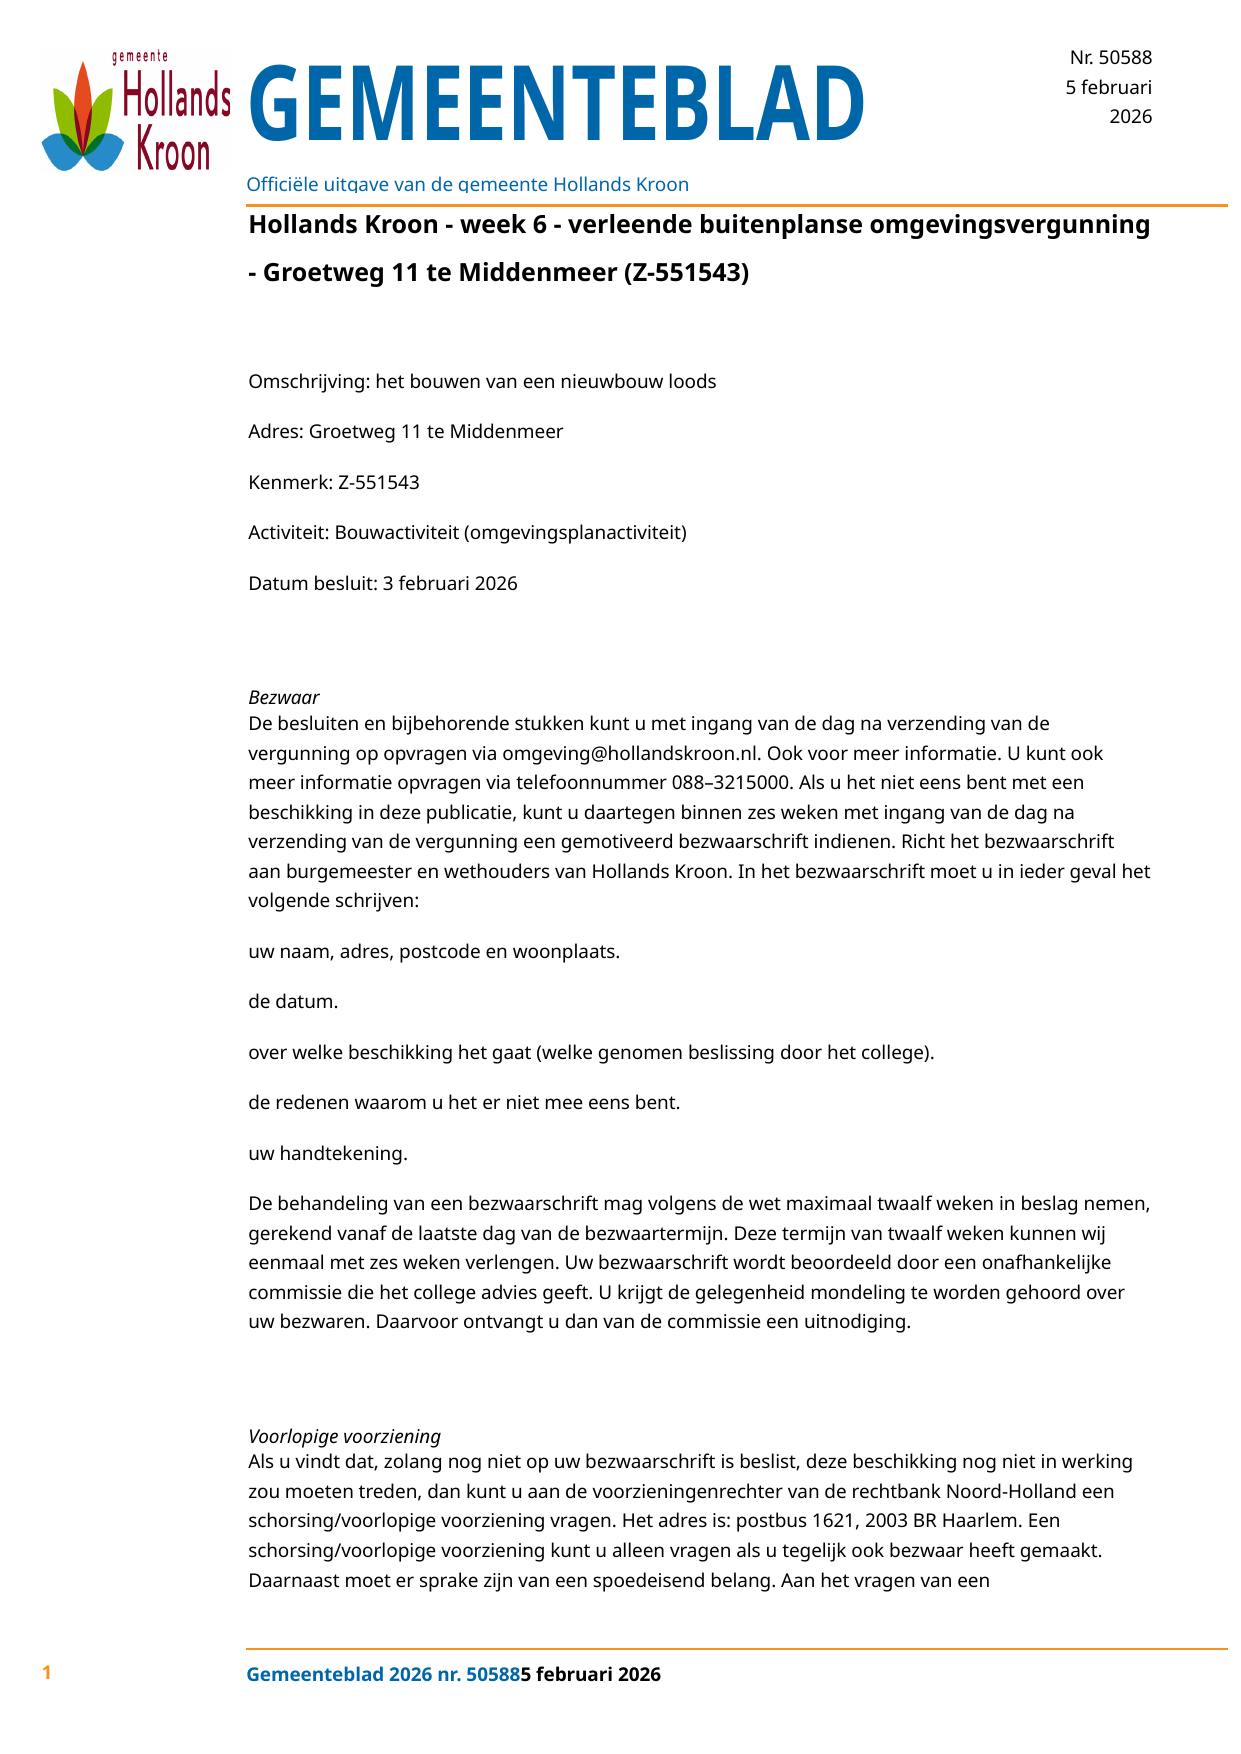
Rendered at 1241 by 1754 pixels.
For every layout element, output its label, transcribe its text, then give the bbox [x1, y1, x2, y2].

text uw handtekening. [248, 1140, 1152, 1165]
text Datum besluit: 3 februari 2026 [248, 570, 1152, 596]
text Voorlopige voorziening [248, 1423, 1152, 1448]
text de datum. [248, 988, 1152, 1014]
text Als u vindt dat, zolang nog niet op uw bezwaarschrift is beslist, deze beschikking nog niet in werking zou moeten treden, dan kunt u aan de voorzieningenrechter van de rechtbank Noord-Holland een schorsing/voorlopige voorziening vragen. Het adres is: postbus 1621, 2003 BR Haarlem. Een schorsing/voorlopige voorziening kunt u alleen vragen als u tegelijk ook bezwaar heeft gemaakt. Daarnaast moet er sprake zijn van een spoedeisend belang. Aan het vragen van een [248, 1448, 1152, 1593]
text Activiteit: Bouwactiviteit (omgevingsplanactiviteit) [248, 519, 1152, 545]
text Adres: Groetweg 11 te Middenmeer [248, 419, 1152, 444]
picture [41, 47, 231, 172]
text over welke beschikking het gaat (welke genomen beslissing door het college). [248, 1039, 1152, 1064]
text Hollands Kroon - week 6 - verleende buitenplanse omgevingsvergunning - Groetweg 11 te Middenmeer (Z-551543) [248, 207, 1152, 288]
text Kenmerk: Z-551543 [248, 469, 1152, 495]
text De besluiten en bijbehorende stukken kunt u met ingang van de dag na verzending van de vergunning op opvragen via omgeving@hollandskroon.nl. Ook voor meer informatie. U kunt ook meer informatie opvragen via telefoonnummer 088–3215000. Als u het niet eens bent met een beschikking in deze publicatie, kunt u daartegen binnen zes weken met ingang van de dag na verzending van de vergunning een gemotiveerd bezwaarschrift indienen. Richt het bezwaarschrift aan burgemeester en wethouders van Hollands Kroon. In het bezwaarschrift moet u in ieder geval het volgende schrijven: [248, 710, 1152, 913]
text Omschrijving: het bouwen van een nieuwbouw loods [248, 368, 1152, 394]
text uw naam, adres, postcode en woonplaats. [248, 938, 1152, 964]
text de redenen waarom u het er niet mee eens bent. [248, 1089, 1152, 1115]
text Bezwaar [248, 684, 1152, 710]
text De behandeling van een bezwaarschrift mag volgens de wet maximaal twaalf weken in beslag nemen, gerekend vanaf de laatste dag van de bezwaartermijn. Deze termijn van twaalf weken kunnen wij eenmaal met zes weken verlengen. Uw bezwaarschrift wordt beoordeeld door een onafhankelijke commissie die het college advies geeft. U krijgt de gelegenheid mondeling te worden gehoord over uw bezwaren. Daarvoor ontvangt u dan van de commissie een uitnodiging. [248, 1190, 1152, 1334]
